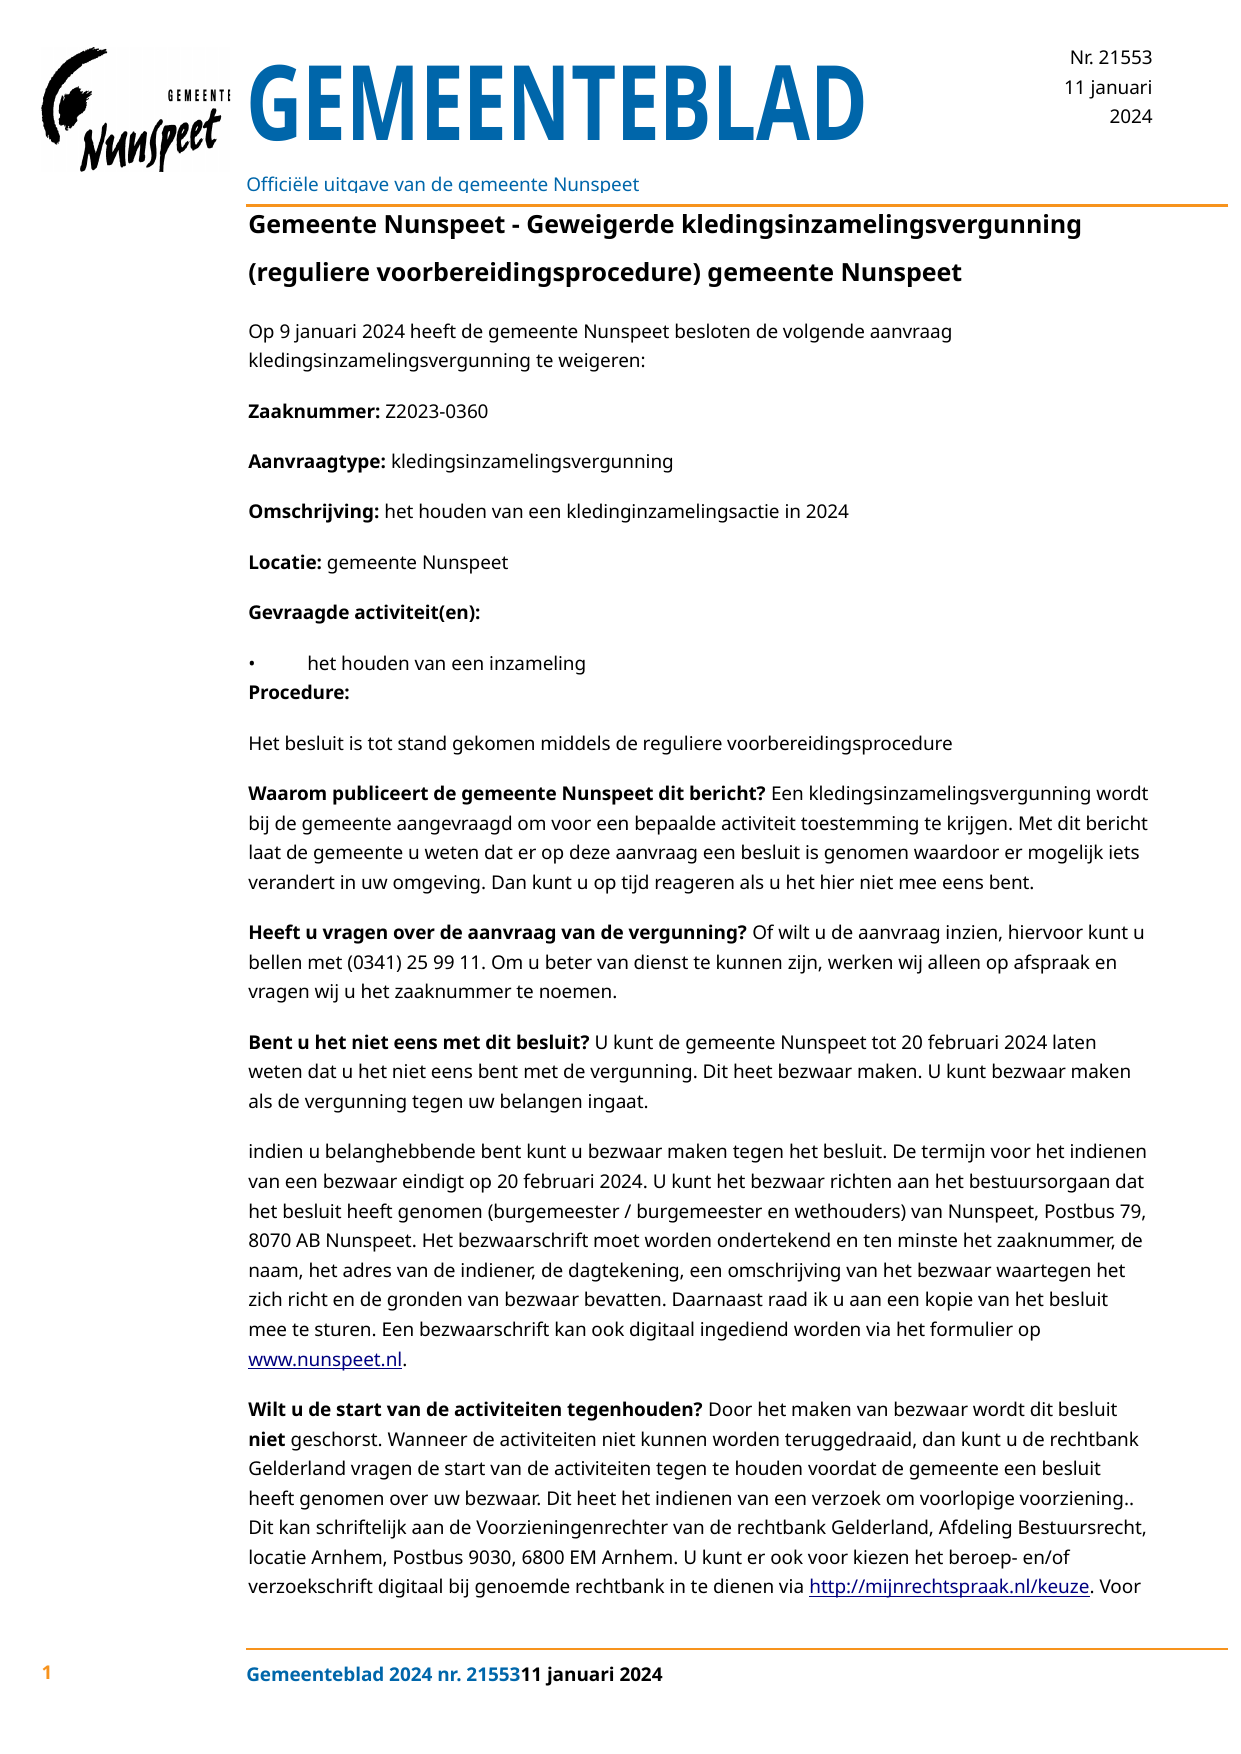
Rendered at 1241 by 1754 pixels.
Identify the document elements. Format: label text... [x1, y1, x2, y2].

text Wilt u de start van de activiteiten tegenhouden? Door het maken van bezwaar wordt dit besluit niet geschorst. Wanneer de activiteiten niet kunnen worden teruggedraaid, dan kunt u de rechtbank Gelderland vragen de start van de activiteiten tegen te houden voordat de gemeente een besluit heeft genomen over uw bezwaar. Dit heet het indienen van een verzoek om voorlopige voorziening.. Dit kan schriftelijk aan de Voorzieningenrechter van de rechtbank Gelderland, Afdeling Bestuursrecht, locatie Arnhem, Postbus 9030, 6800 EM Arnhem. U kunt er ook voor kiezen het beroep- en/of verzoekschrift digitaal bij genoemde rechtbank in te dienen via http://mijnrechtspraak.nl/keuze. Voor [248, 1396, 1152, 1599]
text Heeft u vragen over de aanvraag van de vergunning? Of wilt u de aanvraag inzien, hiervoor kunt u bellen met (0341) 25 99 11. Om u beter van dienst te kunnen zijn, werken wij alleen op afspraak en vragen wij u het zaaknummer te noemen. [248, 919, 1152, 1004]
text Procedure: [248, 679, 1152, 705]
text Aanvraagtype: kledingsinzamelingsvergunning [248, 448, 1152, 474]
text Omschrijving: het houden van een kledinginzamelingsactie in 2024 [248, 499, 1152, 524]
text Op 9 januari 2024 heeft de gemeente Nunspeet besloten de volgende aanvraag kledingsinzamelingsvergunning te weigeren: [248, 318, 1152, 373]
text Bent u het niet eens met dit besluit? U kunt de gemeente Nunspeet tot 20 februari 2024 laten weten dat u het niet eens bent met de vergunning. Dit heet bezwaar maken. U kunt bezwaar maken als de vergunning tegen uw belangen ingaat. [248, 1029, 1152, 1114]
text Het besluit is tot stand gekomen middels de reguliere voorbereidingsprocedure [248, 730, 1152, 756]
text Locatie: gemeente Nunspeet [248, 549, 1152, 575]
text Gemeente Nunspeet - Geweigerde kledingsinzamelingsvergunning (reguliere voorbereidingsprocedure) gemeente Nunspeet [248, 207, 1152, 288]
text Zaaknummer: Z2023-0360 [248, 398, 1152, 424]
text indien u belanghebbende bent kunt u bezwaar maken tegen het besluit. De termijn voor het indienen van een bezwaar eindigt op 20 februari 2024. U kunt het bezwaar richten aan het bestuursorgaan dat het besluit heeft genomen (burgemeester / burgemeester en wethouders) van Nunspeet, Postbus 79, 8070 AB Nunspeet. Het bezwaarschrift moet worden ondertekend en ten minste het zaaknummer, de naam, het adres van de indiener, de dagtekening, een omschrijving van het bezwaar waartegen het zich richt en de gronden van bezwaar bevatten. Daarnaast raad ik u aan een kopie van het besluit mee te sturen. Een bezwaarschrift kan ook digitaal ingediend worden via het formulier op www.nunspeet.nl. [248, 1139, 1152, 1372]
text Gevraagde activiteit(en): [248, 599, 1152, 625]
picture [41, 47, 231, 172]
list het houden van een inzameling [248, 650, 1152, 676]
text Waarom publiceert de gemeente Nunspeet dit bericht? Een kledingsinzamelingsvergunning wordt bij de gemeente aangevraagd om voor een bepaalde activiteit toestemming te krijgen. Met dit bericht laat de gemeente u weten dat er op deze aanvraag een besluit is genomen waardoor er mogelijk iets verandert in uw omgeving. Dan kunt u op tijd reageren als u het hier niet mee eens bent. [248, 780, 1152, 895]
